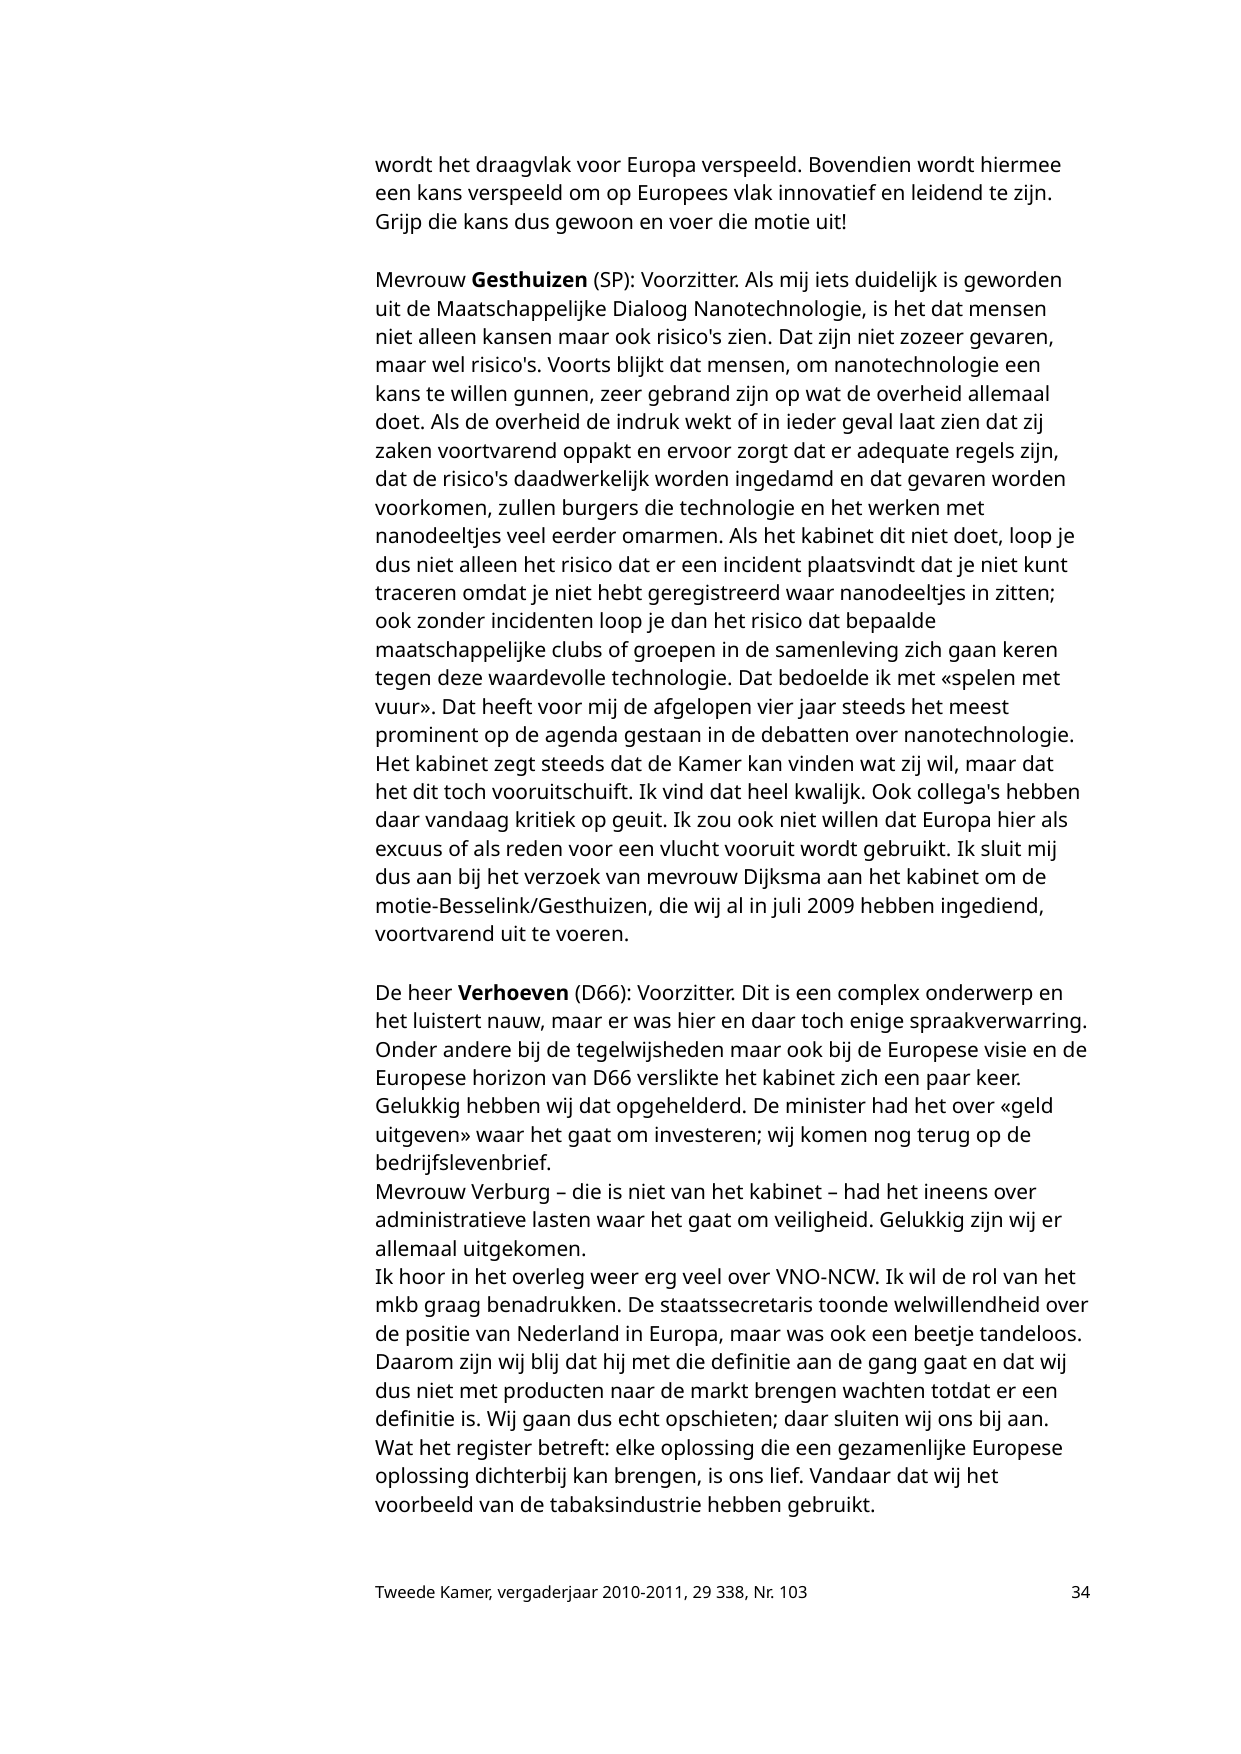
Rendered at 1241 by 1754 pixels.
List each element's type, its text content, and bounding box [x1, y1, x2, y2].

text Mevrouw Verburg – die is niet van het kabinet – had het ineens over administratieve lasten waar het gaat om veiligheid. Gelukkig zijn wij er allemaal uitgekomen. [375, 1177, 1090, 1262]
text wordt het draagvlak voor Europa verspeeld. Bovendien wordt hiermee een kans verspeeld om op Europees vlak innovatief en leidend te zijn. Grijp die kans dus gewoon en voer die motie uit! [375, 150, 1090, 235]
text De heer Verhoeven (D66): Voorzitter. Dit is een complex onderwerp en het luistert nauw, maar er was hier en daar toch enige spraakverwarring. Onder andere bij de tegelwijsheden maar ook bij de Europese visie en de Europese horizon van D66 verslikte het kabinet zich een paar keer. Gelukkig hebben wij dat opgehelderd. De minister had het over «geld uitgeven» waar het gaat om investeren; wij komen nog terug op de bedrijfslevenbrief. [375, 978, 1090, 1177]
text Wat het register betreft: elke oplossing die een gezamenlijke Europese oplossing dichterbij kan brengen, is ons lief. Vandaar dat wij het voorbeeld van de tabaksindustrie hebben gebruikt. [375, 1433, 1090, 1518]
text Ik hoor in het overleg weer erg veel over VNO-NCW. Ik wil de rol van het mkb graag benadrukken. De staatssecretaris toonde welwillendheid over de positie van Nederland in Europa, maar was ook een beetje tandeloos. Daarom zijn wij blij dat hij met die definitie aan de gang gaat en dat wij dus niet met producten naar de markt brengen wachten totdat er een definitie is. Wij gaan dus echt opschieten; daar sluiten wij ons bij aan. [375, 1262, 1090, 1433]
text Mevrouw Gesthuizen (SP): Voorzitter. Als mij iets duidelijk is geworden uit de Maatschappelijke Dialoog Nanotechnologie, is het dat mensen niet alleen kansen maar ook risico's zien. Dat zijn niet zozeer gevaren, maar wel risico's. Voorts blijkt dat mensen, om nanotechnologie een kans te willen gunnen, zeer gebrand zijn op wat de overheid allemaal doet. Als de overheid de indruk wekt of in ieder geval laat zien dat zij zaken voortvarend oppakt en ervoor zorgt dat er adequate regels zijn, dat de risico's daadwerkelijk worden ingedamd en dat gevaren worden voorkomen, zullen burgers die technologie en het werken met nanodeeltjes veel eerder omarmen. Als het kabinet dit niet doet, loop je dus niet alleen het risico dat er een incident plaatsvindt dat je niet kunt traceren omdat je niet hebt geregistreerd waar nanodeeltjes in zitten; ook zonder incidenten loop je dan het risico dat bepaalde maatschappelijke clubs of groepen in de samenleving zich gaan keren tegen deze waardevolle technologie. Dat bedoelde ik met «spelen met vuur». Dat heeft voor mij de afgelopen vier jaar steeds het meest prominent op de agenda gestaan in de debatten over nanotechnologie. Het kabinet zegt steeds dat de Kamer kan vinden wat zij wil, maar dat het dit toch vooruitschuift. Ik vind dat heel kwalijk. Ook collega's hebben daar vandaag kritiek op geuit. Ik zou ook niet willen dat Europa hier als excuus of als reden voor een vlucht vooruit wordt gebruikt. Ik sluit mij dus aan bij het verzoek van mevrouw Dijksma aan het kabinet om de motie-Besselink/Gesthuizen, die wij al in juli 2009 hebben ingediend, voortvarend uit te voeren. [375, 265, 1090, 948]
